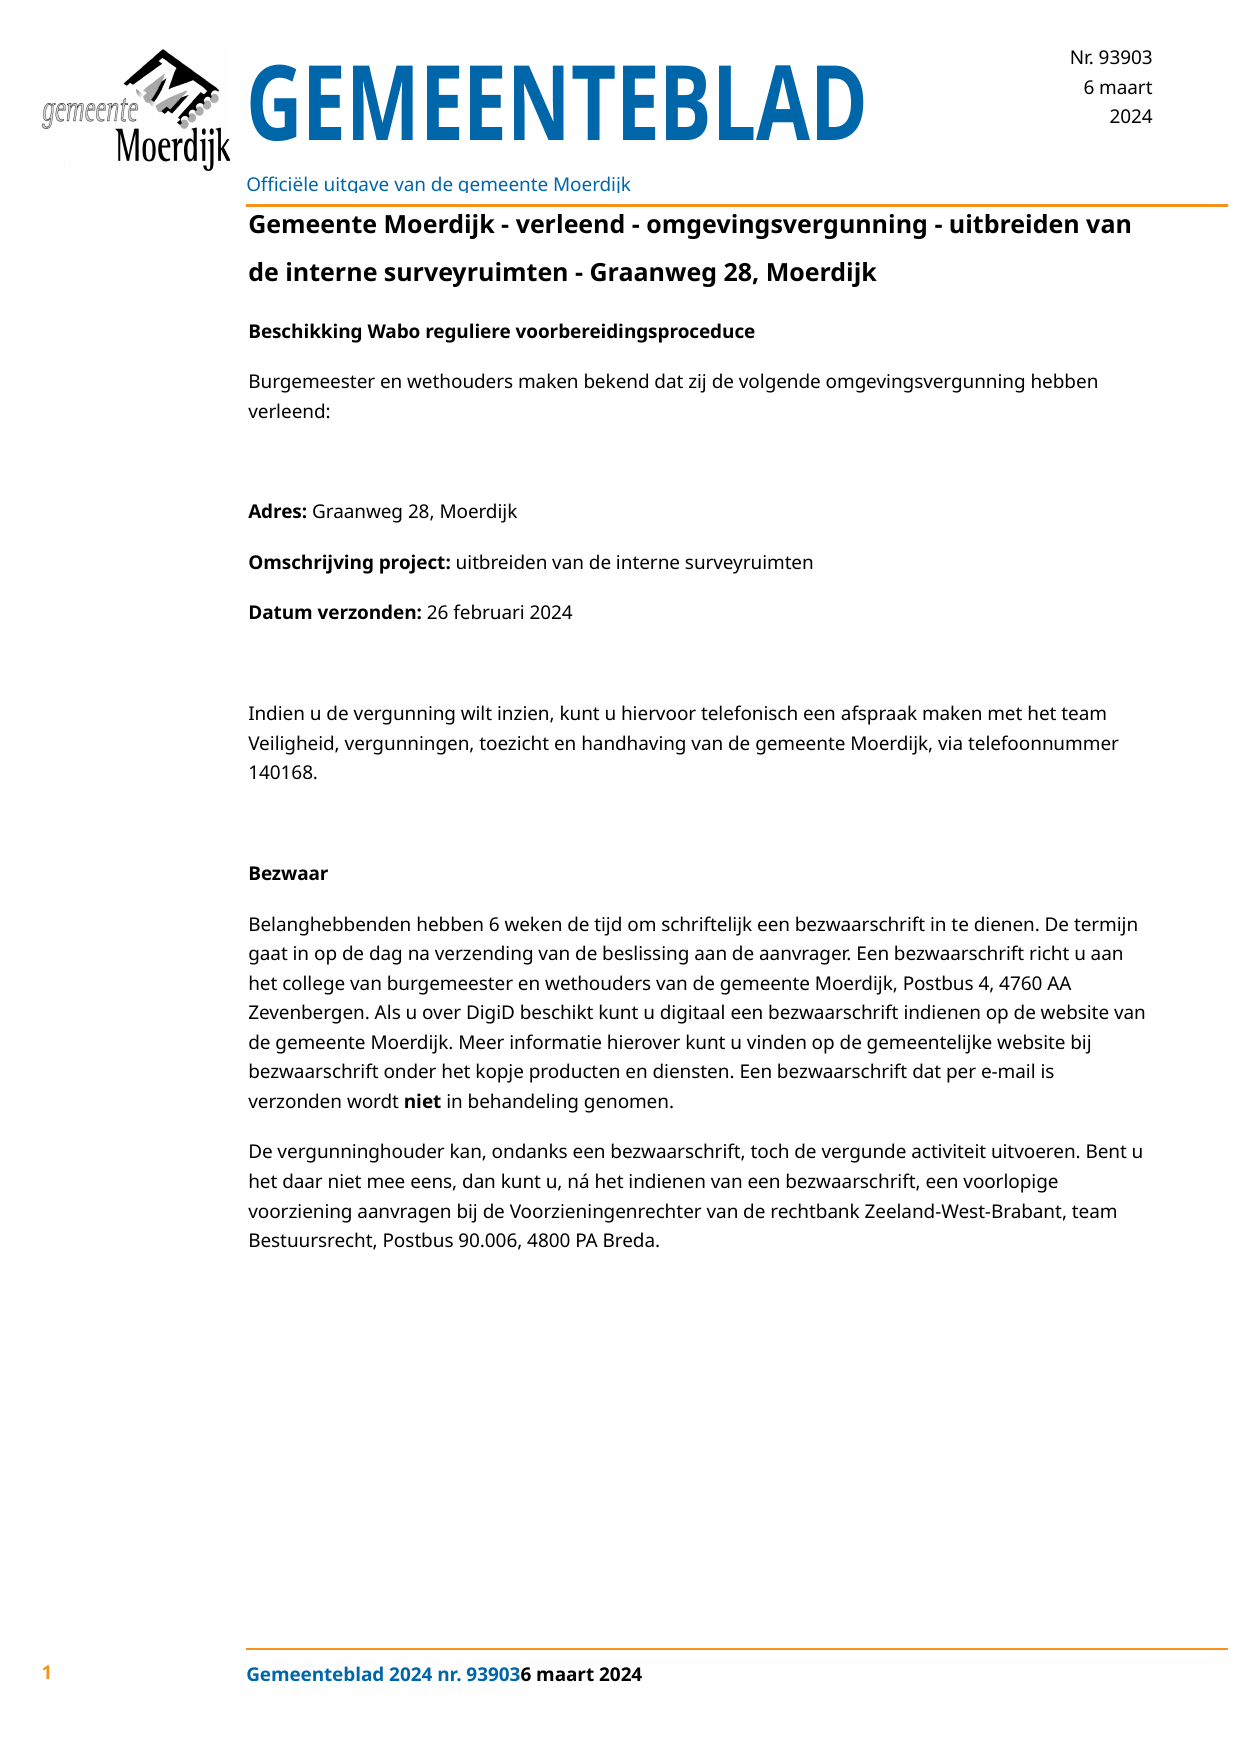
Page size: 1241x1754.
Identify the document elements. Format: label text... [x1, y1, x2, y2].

text Indien u de vergunning wilt inzien, kunt u hiervoor telefonisch een afspraak maken met het team Veiligheid, vergunningen, toezicht en handhaving van de gemeente Moerdijk, via telefoonnummer 140168. [248, 700, 1152, 785]
text Beschikking Wabo reguliere voorbereidingsproceduce [248, 318, 1152, 344]
text De vergunninghouder kan, ondanks een bezwaarschrift, toch de vergunde activiteit uitvoeren. Bent u het daar niet mee eens, dan kunt u, ná het indienen van een bezwaarschrift, een voorlopige voorziening aanvragen bij de Voorzieningenrechter van de rechtbank Zeeland-West-Brabant, team Bestuursrecht, Postbus 90.006, 4800 PA Breda. [248, 1139, 1152, 1253]
text Datum verzonden: 26 februari 2024 [248, 599, 1152, 625]
text Adres: Graanweg 28, Moerdijk [248, 499, 1152, 524]
text Belanghebbenden hebben 6 weken de tijd om schriftelijk een bezwaarschrift in te dienen. De termijn gaat in op de dag na verzending van de beslissing aan de aanvrager. Een bezwaarschrift richt u aan het college van burgemeester en wethouders van de gemeente Moerdijk, Postbus 4, 4760 AA Zevenbergen. Als u over DigiD beschikt kunt u digitaal een bezwaarschrift indienen op de website van de gemeente Moerdijk. Meer informatie hierover kunt u vinden op de gemeentelijke website bij bezwaarschrift onder het kopje producten en diensten. Een bezwaarschrift dat per e-mail is verzonden wordt niet in behandeling genomen. [248, 911, 1152, 1114]
text Bezwaar [248, 860, 1152, 886]
text Omschrijving project: uitbreiden van de interne surveyruimten [248, 549, 1152, 575]
picture [41, 47, 231, 172]
text Gemeente Moerdijk - verleend - omgevingsvergunning - uitbreiden van de interne surveyruimten - Graanweg 28, Moerdijk [248, 207, 1152, 288]
text Burgemeester en wethouders maken bekend dat zij de volgende omgevingsvergunning hebben verleend: [248, 368, 1152, 424]
